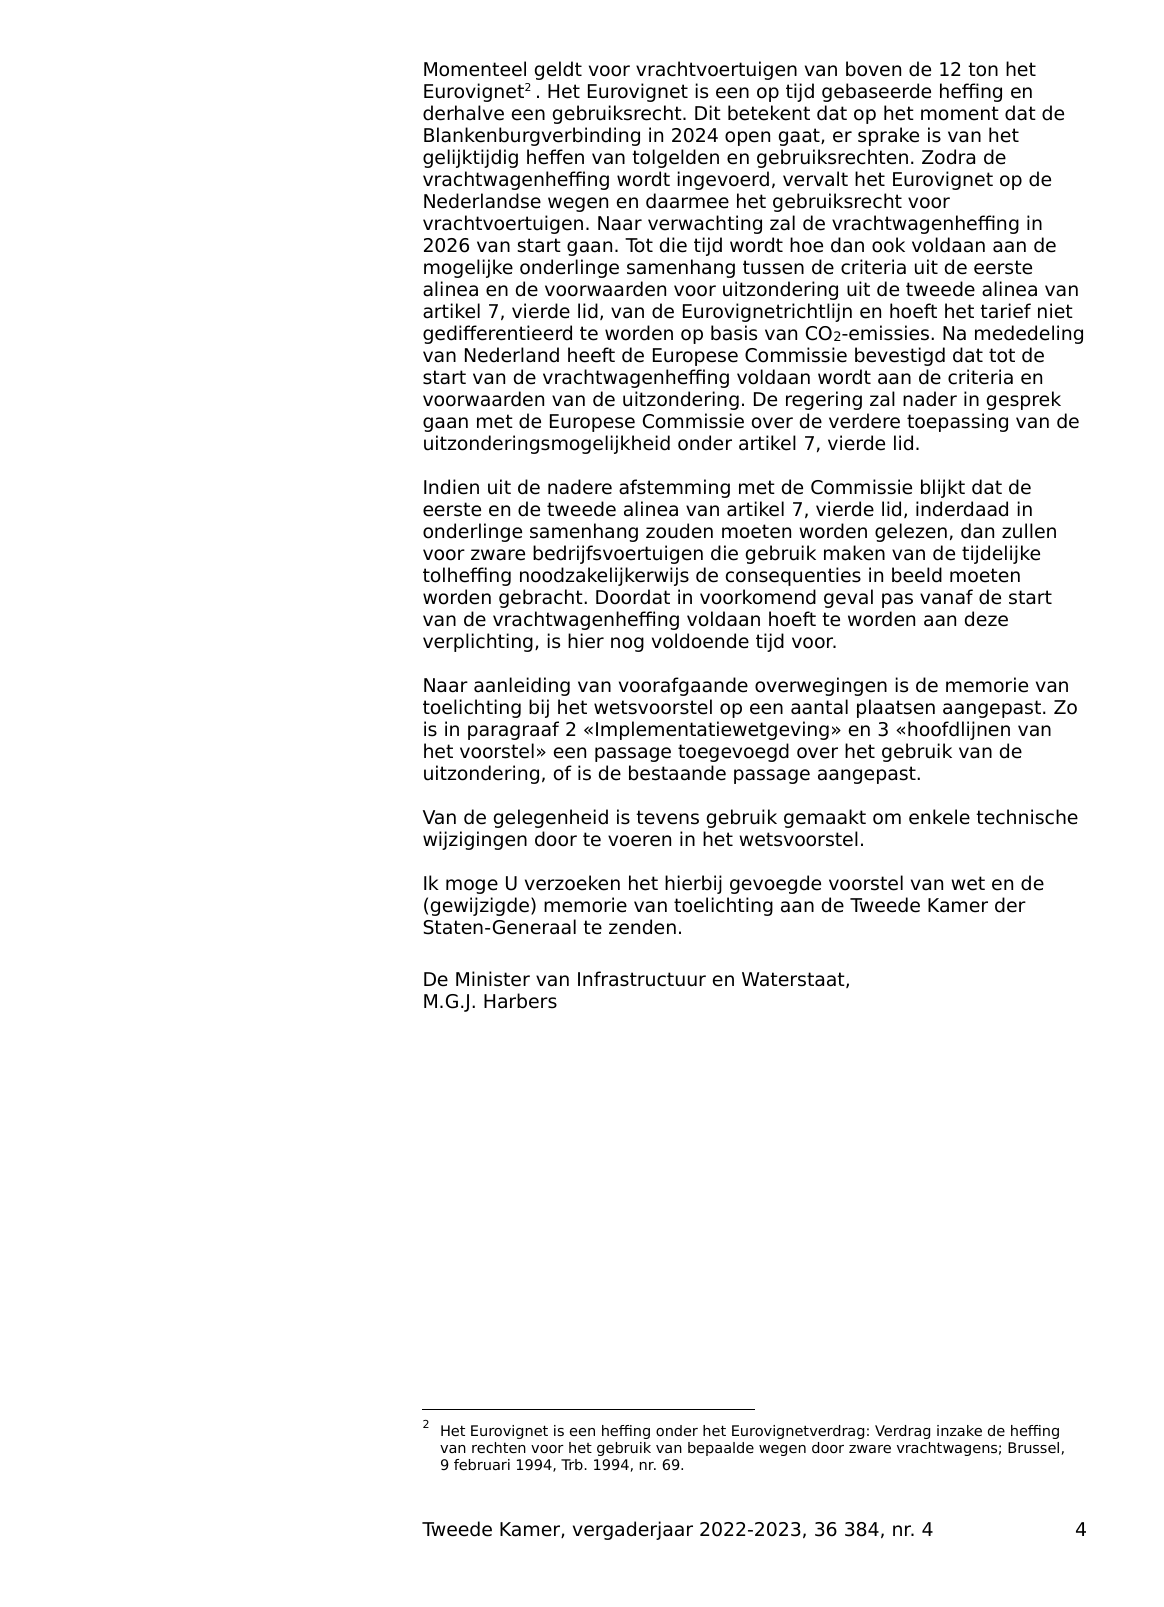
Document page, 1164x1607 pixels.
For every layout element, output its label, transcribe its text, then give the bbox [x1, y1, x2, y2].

text Indien uit de nadere afstemming met de Commissie blijkt dat de eerste en de tweede alinea van artikel 7, vierde lid, inderdaad in onderlinge samenhang zouden moeten worden gelezen, dan zullen voor zware bedrijfsvoertuigen die gebruik maken van de tijdelijke tolheffing noodzakelijkerwijs de consequenties in beeld moeten worden gebracht. Doordat in voorkomend geval pas vanaf de start van de vrachtwagenheffing voldaan hoeft te worden aan deze verplichting, is hier nog voldoende tijd voor. [422, 477, 1087, 653]
text Van de gelegenheid is tevens gebruik gemaakt om enkele technische wijzigingen door te voeren in het wetsvoorstel. [422, 807, 1087, 851]
text Ik moge U verzoeken het hierbij gevoegde voorstel van wet en de (gewijzigde) memorie van toelichting aan de Tweede Kamer der Staten-Generaal te zenden. [422, 873, 1087, 939]
text Het Eurovignet is een heffing onder het Eurovignetverdrag: Verdrag inzake de heffing van rechten voor het gebruik van bepaalde wegen door zware vrachtwagens; Brussel, 9 februari 1994, Trb. 1994, nr. 69. [422, 1418, 1087, 1474]
text Naar aanleiding van voorafgaande overwegingen is de memorie van toelichting bij het wetsvoorstel op een aantal plaatsen aangepast. Zo is in paragraaf 2 «Implementatiewetgeving» en 3 «hoofdlijnen van het voorstel» een passage toegevoegd over het gebruik van de uitzondering, of is de bestaande passage aangepast. [422, 675, 1087, 785]
text Momenteel geldt voor vrachtvoertuigen van boven de 12 ton het Eurovignet. Het Eurovignet is een op tijd gebaseerde heffing en derhalve een gebruiksrecht. Dit betekent dat op het moment dat de Blankenburgverbinding in 2024 open gaat, er sprake is van het gelijktijdig heffen van tolgelden en gebruiksrechten. Zodra de vrachtwagenheffing wordt ingevoerd, vervalt het Eurovignet op de Nederlandse wegen en daarmee het gebruiksrecht voor vrachtvoertuigen. Naar verwachting zal de vrachtwagenheffing in 2026 van start gaan. Tot die tijd wordt hoe dan ook voldaan aan de mogelijke onderlinge samenhang tussen de criteria uit de eerste alinea en de voorwaarden voor uitzondering uit de tweede alinea van artikel 7, vierde lid, van de Eurovignetrichtlijn en hoeft het tarief niet gedifferentieerd te worden op basis van CO2-emissies. Na mededeling van Nederland heeft de Europese Commissie bevestigd dat tot de start van de vrachtwagenheffing voldaan wordt aan de criteria en voorwaarden van de uitzondering. De regering zal nader in gesprek gaan met de Europese Commissie over de verdere toepassing van de uitzonderingsmogelijkheid onder artikel 7, vierde lid. [422, 59, 1087, 455]
text De Minister van Infrastructuur en Waterstaat, M.G.J. Harbers [422, 969, 1087, 1013]
